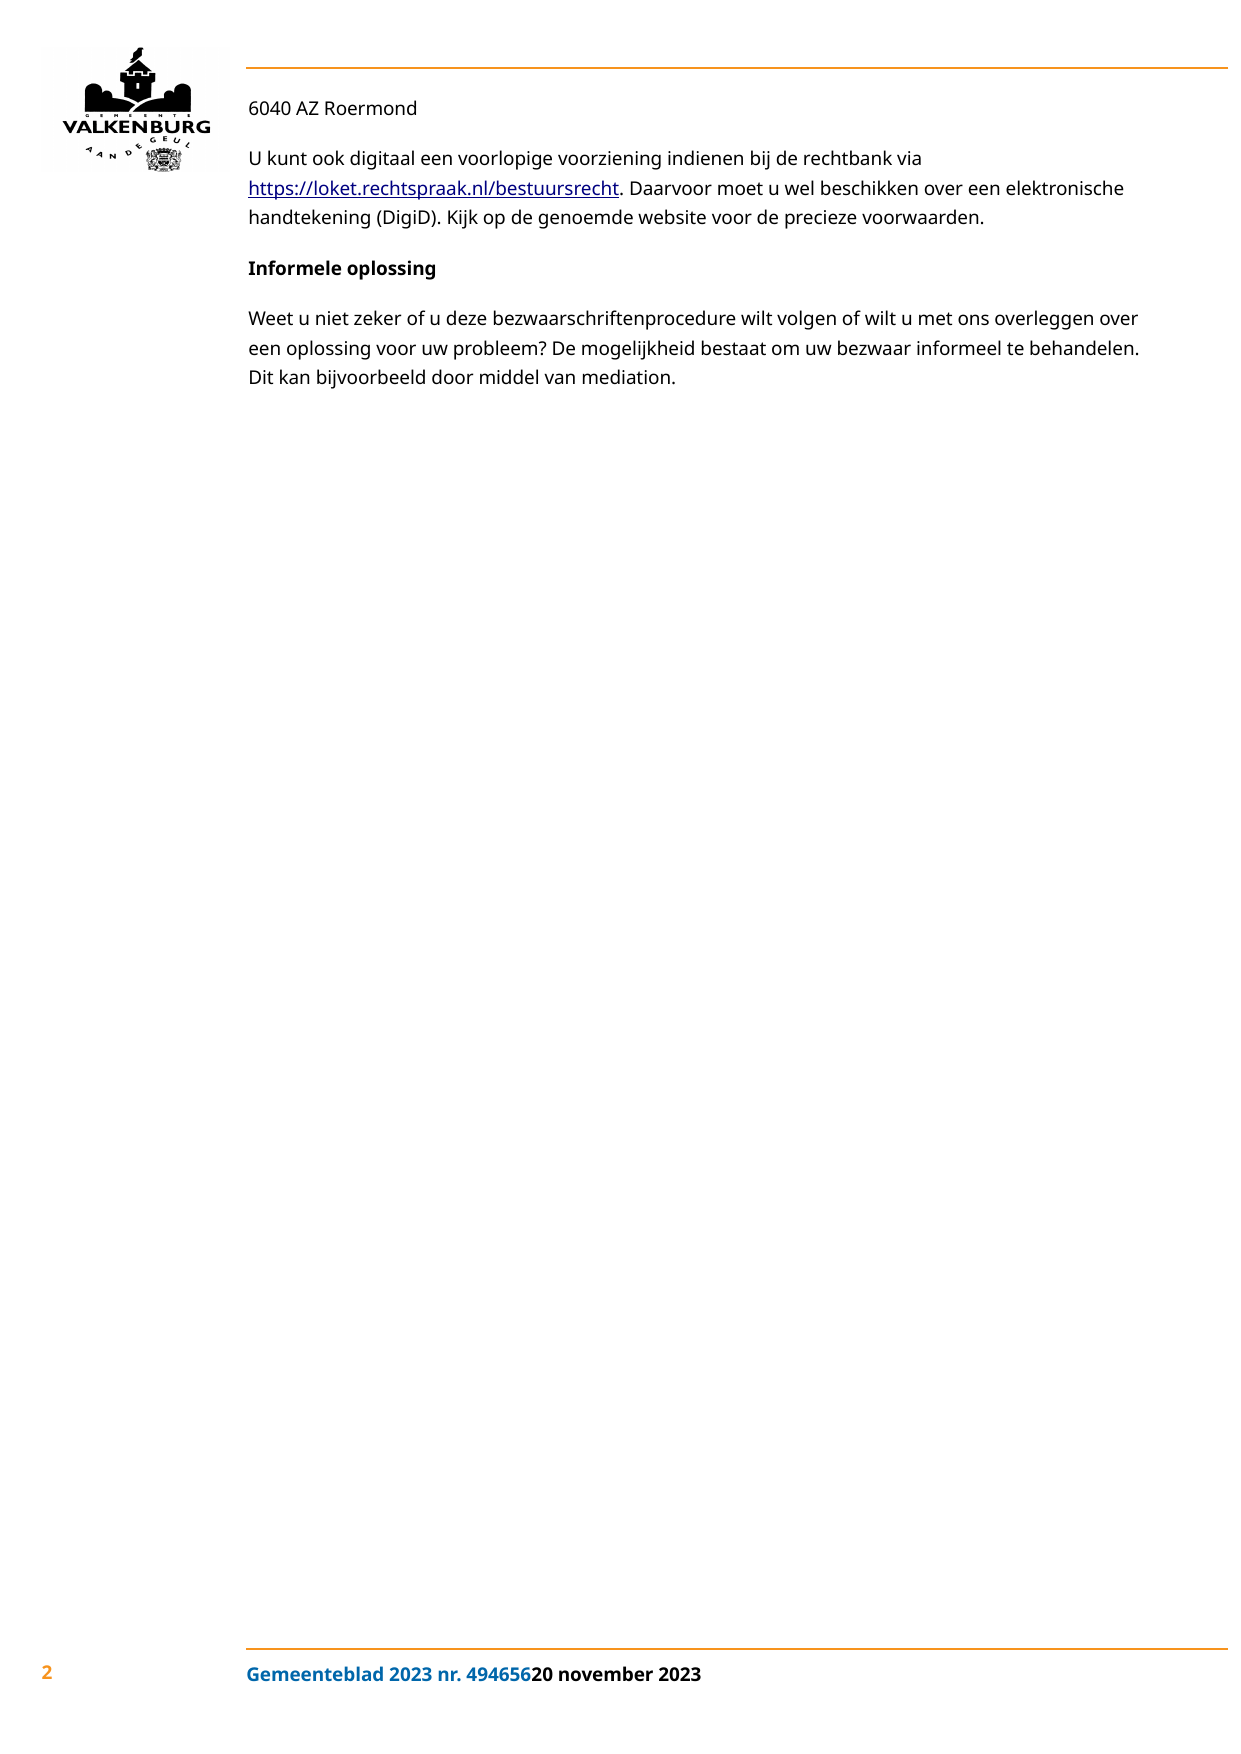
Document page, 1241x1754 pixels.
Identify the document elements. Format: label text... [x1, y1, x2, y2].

text Weet u niet zeker of u deze bezwaarschriftenprocedure wilt volgen of wilt u met ons overleggen over een oplossing voor uw probleem? De mogelijkheid bestaat om uw bezwaar informeel te behandelen. Dit kan bijvoorbeeld door middel van mediation. [248, 305, 1152, 390]
text U kunt ook digitaal een voorlopige voorziening indienen bij de rechtbank via https://loket.rechtspraak.nl/bestuursrecht. Daarvoor moet u wel beschikken over een elektronische handtekening (DigiD). Kijk op de genoemde website voor de precieze voorwaarden. [248, 145, 1152, 230]
picture [41, 47, 231, 172]
text Informele oplossing [248, 255, 1152, 281]
text 6040 AZ Roermond [248, 95, 1152, 121]
